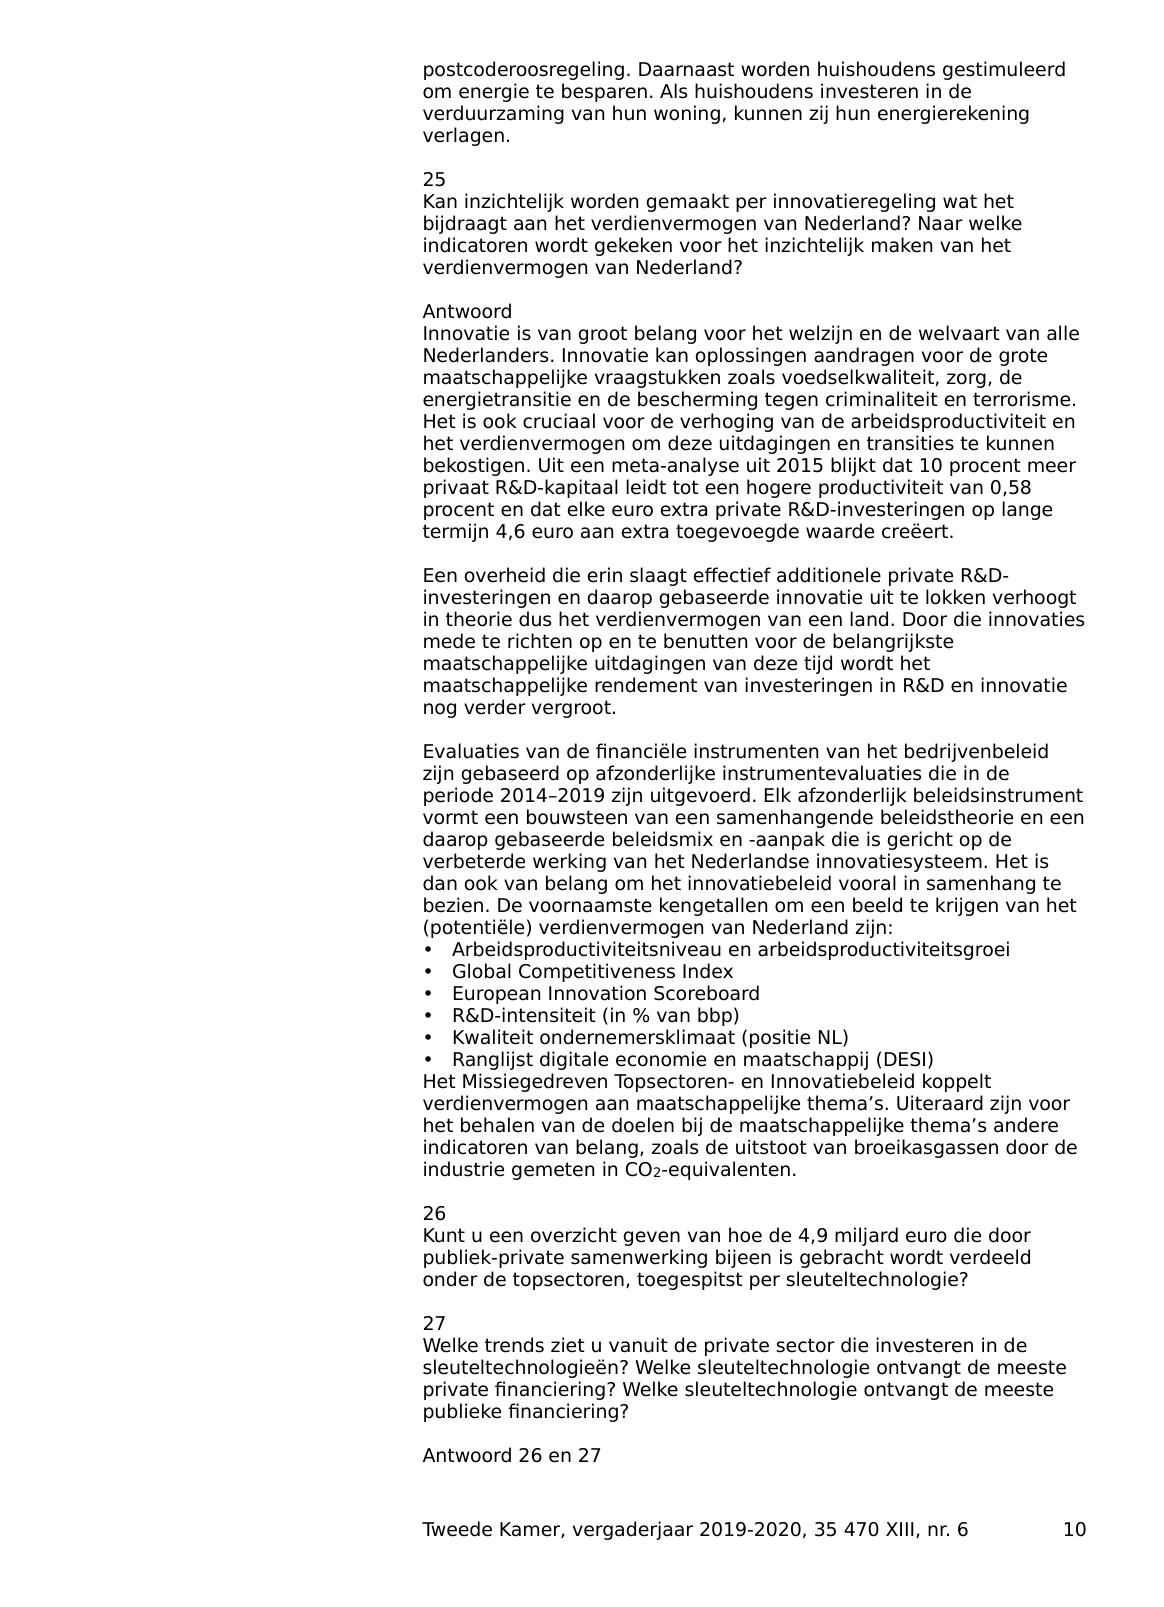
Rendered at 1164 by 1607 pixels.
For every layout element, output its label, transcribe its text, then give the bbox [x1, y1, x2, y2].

text 25 [422, 169, 1087, 191]
text Welke trends ziet u vanuit de private sector die investeren in de sleuteltechnologieën? Welke sleuteltechnologie ontvangt de meeste private financiering? Welke sleuteltechnologie ontvangt de meeste publieke financiering? [422, 1335, 1087, 1423]
text • Kwaliteit ondernemersklimaat (positie NL) [422, 1027, 1087, 1049]
text 26 [422, 1203, 1087, 1225]
text 27 [422, 1313, 1087, 1335]
text • Global Competitiveness Index [422, 961, 1087, 983]
text Het Missiegedreven Topsectoren- en Innovatiebeleid koppelt verdienvermogen aan maatschappelijke thema’s. Uiteraard zijn voor het behalen van de doelen bij de maatschappelijke thema’s andere indicatoren van belang, zoals de uitstoot van broeikasgassen door de industrie gemeten in CO2-equivalenten. [422, 1071, 1087, 1181]
text postcoderoosregeling. Daarnaast worden huishoudens gestimuleerd om energie te besparen. Als huishoudens investeren in de verduurzaming van hun woning, kunnen zij hun energierekening verlagen. [422, 59, 1087, 147]
text Antwoord 26 en 27 [422, 1445, 1087, 1467]
text • R&D-intensiteit (in % van bbp) [422, 1005, 1087, 1027]
text Kunt u een overzicht geven van hoe de 4,9 miljard euro die door publiek-private samenwerking bijeen is gebracht wordt verdeeld onder de topsectoren, toegespitst per sleuteltechnologie? [422, 1225, 1087, 1291]
text Antwoord [422, 301, 1087, 323]
text • European Innovation Scoreboard [422, 983, 1087, 1005]
text • Ranglijst digitale economie en maatschappij (DESI) [422, 1049, 1087, 1071]
text • Arbeidsproductiviteitsniveau en arbeidsproductiviteitsgroei [422, 939, 1087, 961]
text Kan inzichtelijk worden gemaakt per innovatieregeling wat het bijdraagt aan het verdienvermogen van Nederland? Naar welke indicatoren wordt gekeken voor het inzichtelijk maken van het verdienvermogen van Nederland? [422, 191, 1087, 279]
text Een overheid die erin slaagt effectief additionele private R&D-investeringen en daarop gebaseerde innovatie uit te lokken verhoogt in theorie dus het verdienvermogen van een land. Door die innovaties mede te richten op en te benutten voor de belangrijkste maatschappelijke uitdagingen van deze tijd wordt het maatschappelijke rendement van investeringen in R&D en innovatie nog verder vergroot. [422, 565, 1087, 719]
text Evaluaties van de financiële instrumenten van het bedrijvenbeleid zijn gebaseerd op afzonderlijke instrumentevaluaties die in de periode 2014–2019 zijn uitgevoerd. Elk afzonderlijk beleidsinstrument vormt een bouwsteen van een samenhangende beleidstheorie en een daarop gebaseerde beleidsmix en -aanpak die is gericht op de verbeterde werking van het Nederlandse innovatiesysteem. Het is dan ook van belang om het innovatiebeleid vooral in samenhang te bezien. De voornaamste kengetallen om een beeld te krijgen van het (potentiële) verdienvermogen van Nederland zijn: [422, 741, 1087, 939]
text Innovatie is van groot belang voor het welzijn en de welvaart van alle Nederlanders. Innovatie kan oplossingen aandragen voor de grote maatschappelijke vraagstukken zoals voedselkwaliteit, zorg, de energietransitie en de bescherming tegen criminaliteit en terrorisme. Het is ook cruciaal voor de verhoging van de arbeidsproductiviteit en het verdienvermogen om deze uitdagingen en transities te kunnen bekostigen. Uit een meta-analyse uit 2015 blijkt dat 10 procent meer privaat R&D-kapitaal leidt tot een hogere productiviteit van 0,58 procent en dat elke euro extra private R&D-investeringen op lange termijn 4,6 euro aan extra toegevoegde waarde creëert. [422, 323, 1087, 543]
